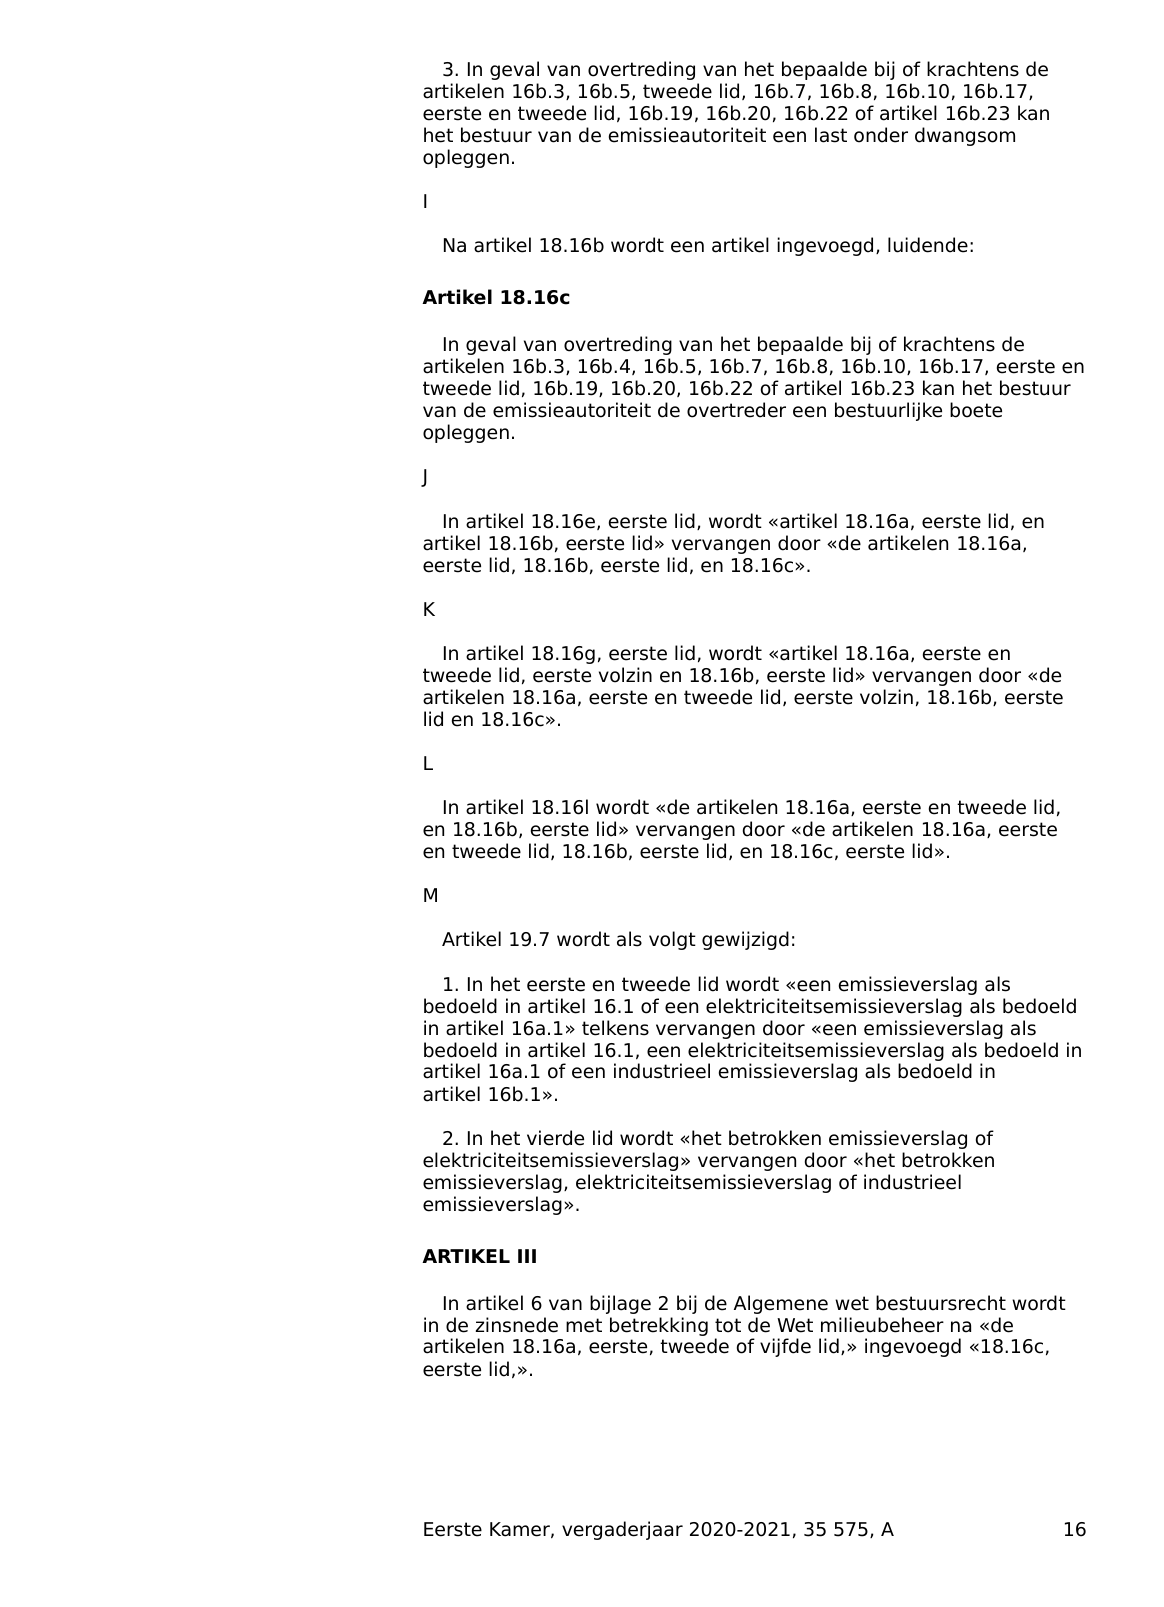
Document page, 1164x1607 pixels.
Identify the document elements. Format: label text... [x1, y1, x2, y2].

text In artikel 18.16l wordt «de artikelen 18.16a, eerste en tweede lid, en 18.16b, eerste lid» vervangen door «de artikelen 18.16a, eerste en tweede lid, 18.16b, eerste lid, en 18.16c, eerste lid». [422, 797, 1087, 863]
text 1. In het eerste en tweede lid wordt «een emissieverslag als bedoeld in artikel 16.1 of een elektriciteitsemissieverslag als bedoeld in artikel 16a.1» telkens vervangen door «een emissieverslag als bedoeld in artikel 16.1, een elektriciteitsemissieverslag als bedoeld in artikel 16a.1 of een industrieel emissieverslag als bedoeld in artikel 16b.1». [422, 973, 1087, 1105]
text 2. In het vierde lid wordt «het betrokken emissieverslag of elektriciteitsemissieverslag» vervangen door «het betrokken emissieverslag, elektriciteitsemissieverslag of industrieel emissieverslag». [422, 1128, 1087, 1216]
subtitle Artikel 18.16c [422, 287, 1087, 309]
text In artikel 18.16e, eerste lid, wordt «artikel 18.16a, eerste lid, en artikel 18.16b, eerste lid» vervangen door «de artikelen 18.16a, eerste lid, 18.16b, eerste lid, en 18.16c». [422, 511, 1087, 576]
text K [422, 599, 1087, 621]
text Artikel 19.7 wordt als volgt gewijzigd: [422, 929, 1087, 951]
text I [422, 191, 1087, 213]
text J [422, 466, 1087, 488]
text In geval van overtreding van het bepaalde bij of krachtens de artikelen 16b.3, 16b.4, 16b.5, 16b.7, 16b.8, 16b.10, 16b.17, eerste en tweede lid, 16b.19, 16b.20, 16b.22 of artikel 16b.23 kan het bestuur van de emissieautoriteit de overtreder een bestuurlijke boete opleggen. [422, 334, 1087, 444]
text L [422, 753, 1087, 775]
text Na artikel 18.16b wordt een artikel ingevoegd, luidende: [422, 235, 1087, 257]
text In artikel 6 van bijlage 2 bij de Algemene wet bestuursrecht wordt in de zinsnede met betrekking tot de Wet milieubeheer na «de artikelen 18.16a, eerste, tweede of vijfde lid,» ingevoegd «18.16c, eerste lid,». [422, 1292, 1087, 1380]
text In artikel 18.16g, eerste lid, wordt «artikel 18.16a, eerste en tweede lid, eerste volzin en 18.16b, eerste lid» vervangen door «de artikelen 18.16a, eerste en tweede lid, eerste volzin, 18.16b, eerste lid en 18.16c». [422, 643, 1087, 731]
subtitle ARTIKEL III [422, 1246, 1087, 1267]
text M [422, 885, 1087, 907]
text 3. In geval van overtreding van het bepaalde bij of krachtens de artikelen 16b.3, 16b.5, tweede lid, 16b.7, 16b.8, 16b.10, 16b.17, eerste en tweede lid, 16b.19, 16b.20, 16b.22 of artikel 16b.23 kan het bestuur van de emissieautoriteit een last onder dwangsom opleggen. [422, 59, 1087, 169]
